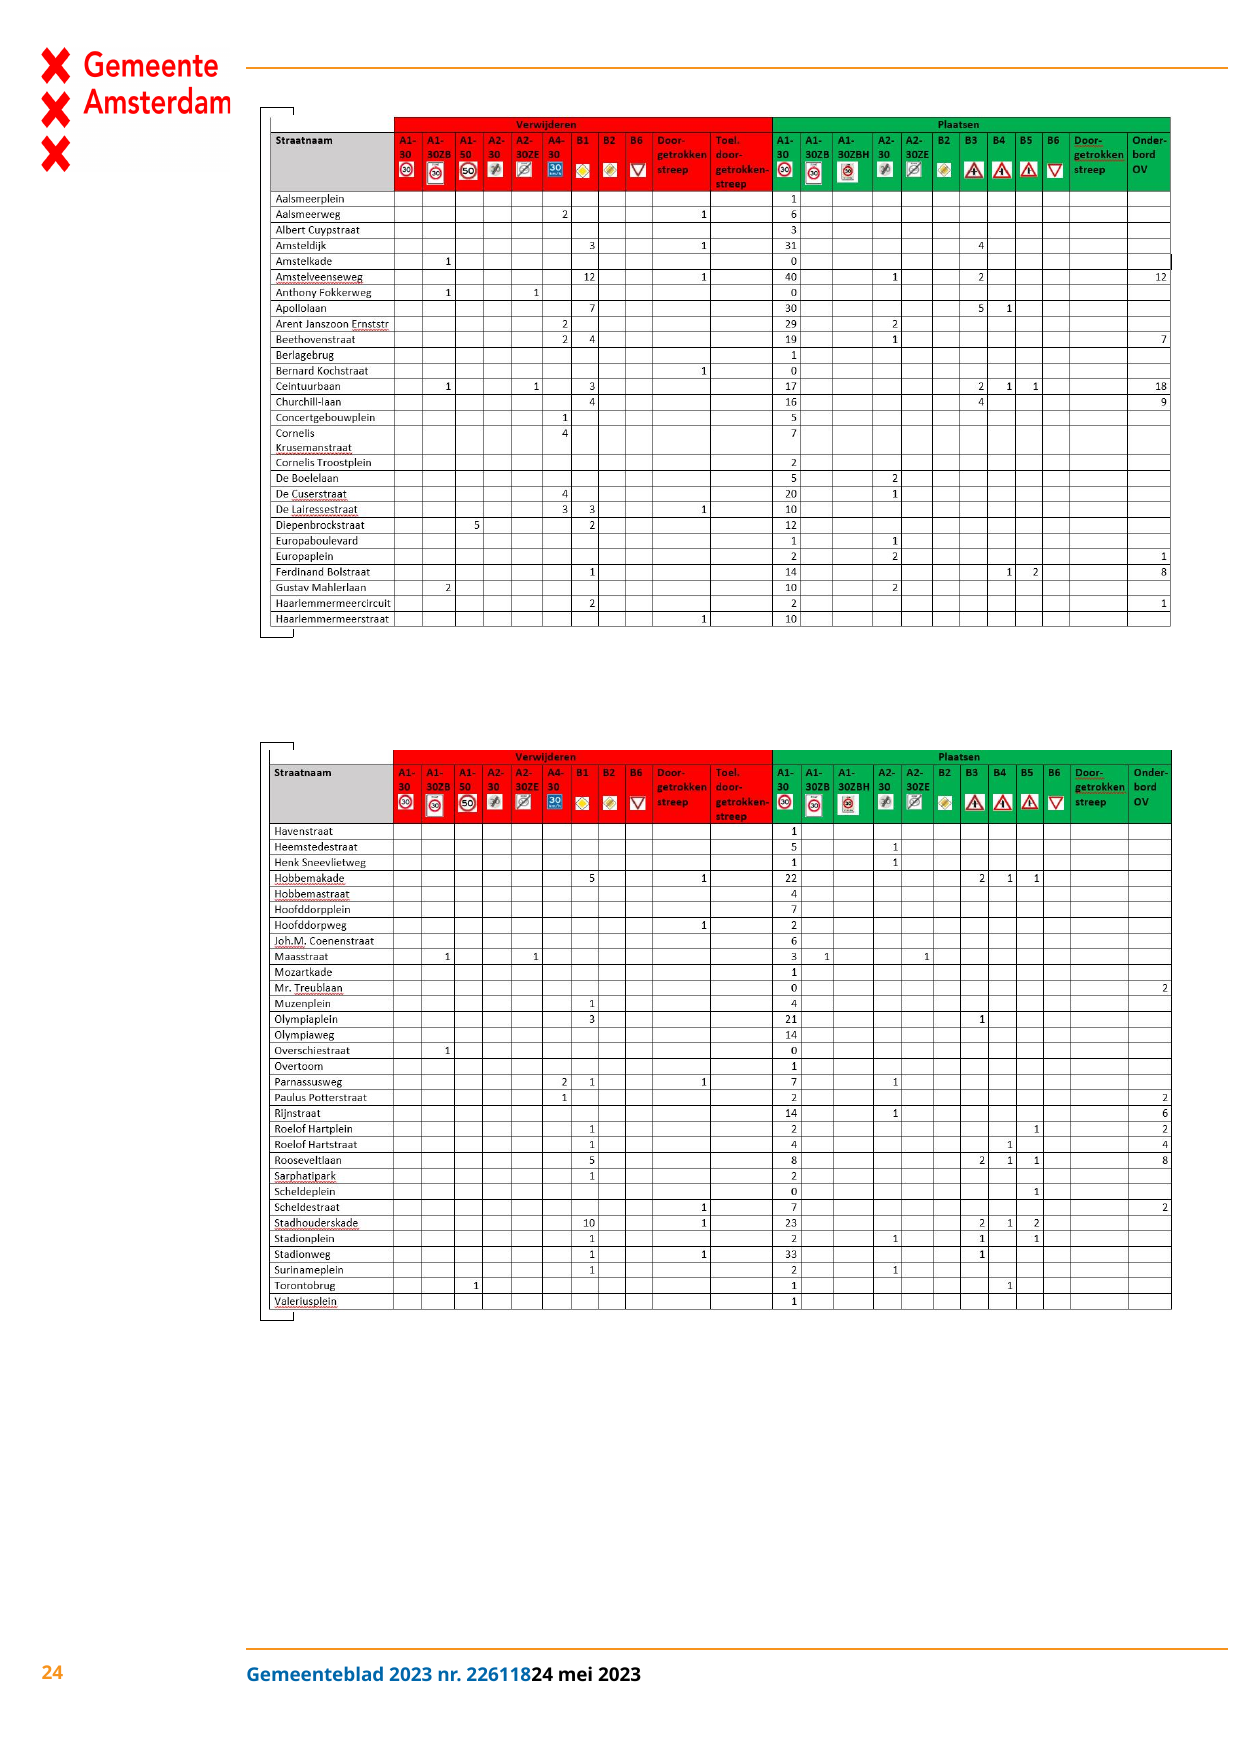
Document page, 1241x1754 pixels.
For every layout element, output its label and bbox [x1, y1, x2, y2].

picture [268, 115, 1173, 629]
picture [41, 47, 231, 172]
picture [268, 750, 1173, 1312]
